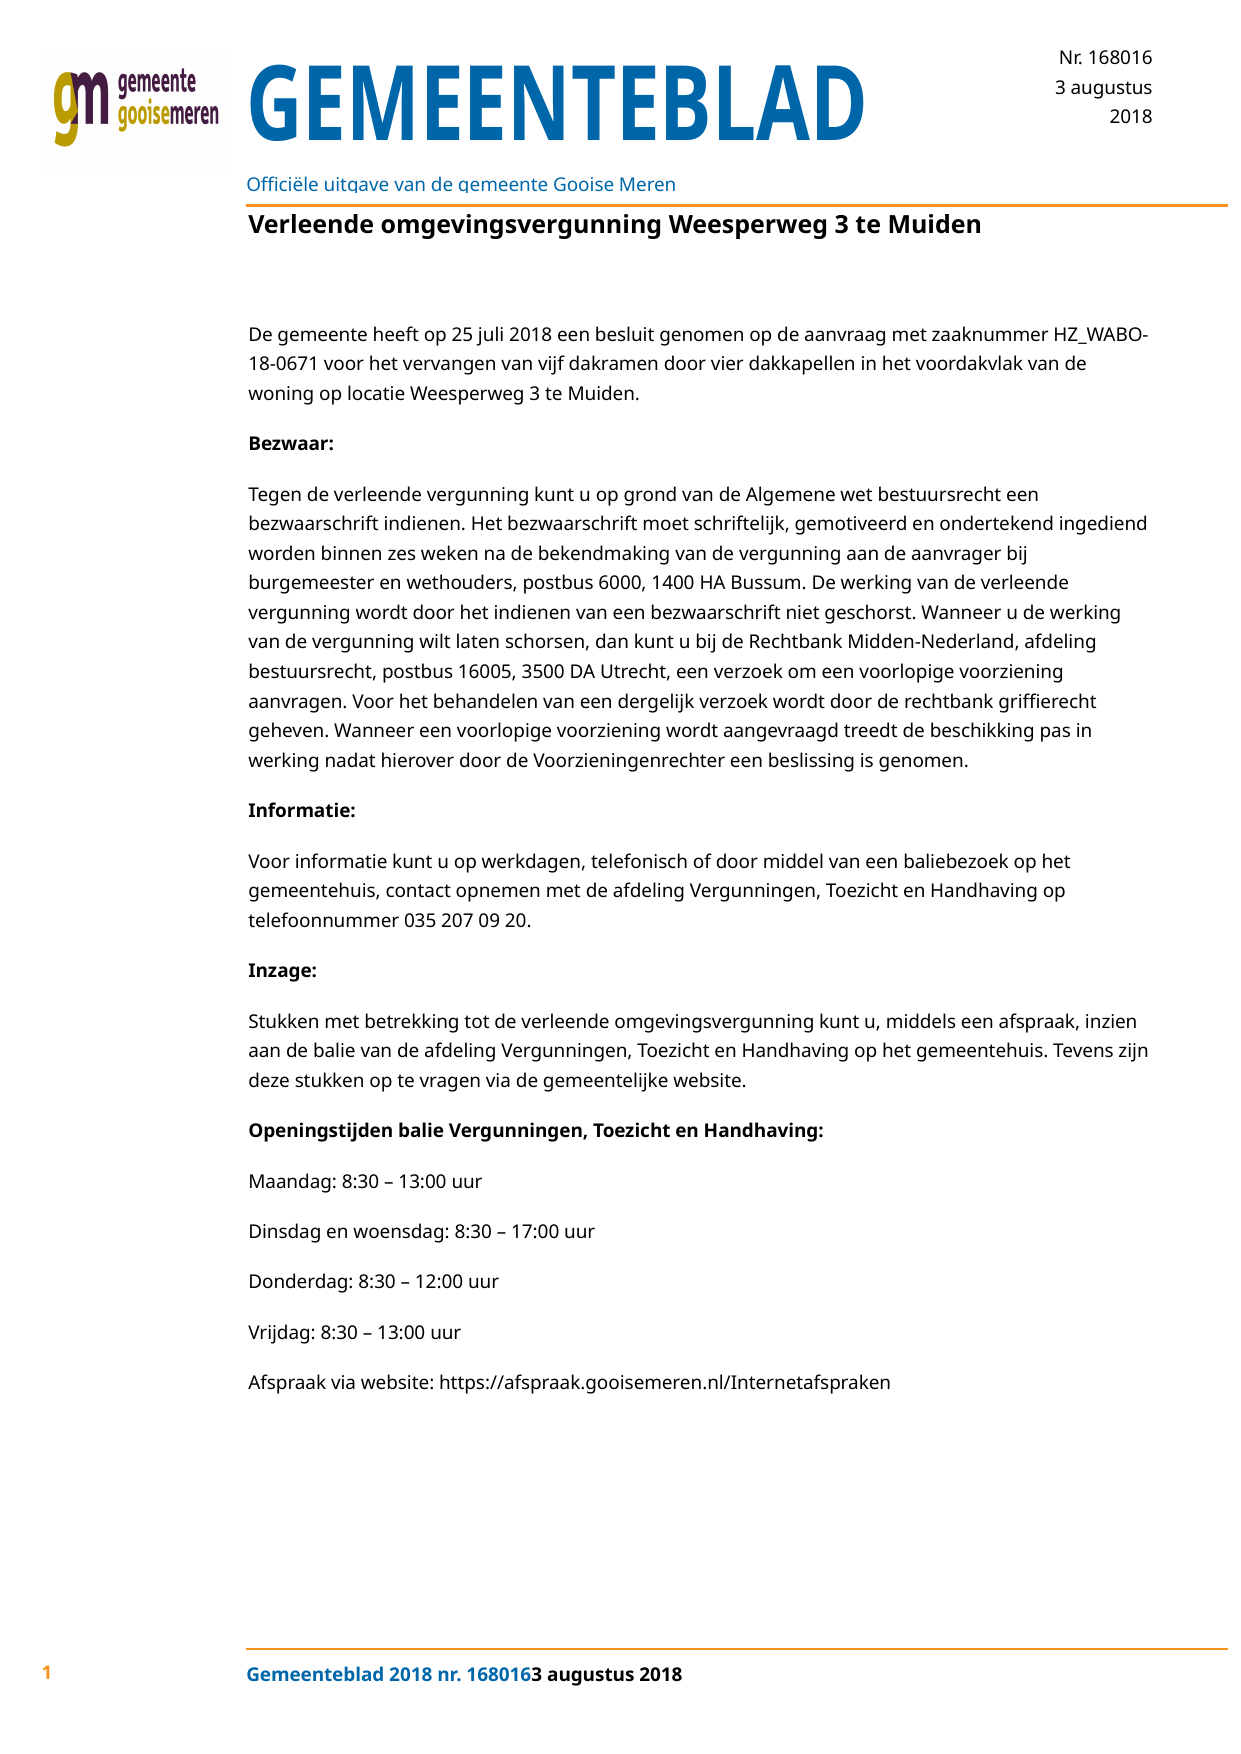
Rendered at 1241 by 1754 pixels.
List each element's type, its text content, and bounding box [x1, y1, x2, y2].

text Informatie: [248, 797, 1152, 823]
text Verleende omgevingsvergunning Weesperweg 3 te Muiden [248, 207, 1152, 241]
text Dinsdag en woensdag: 8:30 – 17:00 uur [248, 1218, 1152, 1244]
text Tegen de verleende vergunning kunt u op grond van de Algemene wet bestuursrecht een bezwaarschrift indienen. Het bezwaarschrift moet schriftelijk, gemotiveerd en ondertekend ingediend worden binnen zes weken na de bekendmaking van de vergunning aan de aanvrager bij burgemeester en wethouders, postbus 6000, 1400 HA Bussum. De werking van de verleende vergunning wordt door het indienen van een bezwaarschrift niet geschorst. Wanneer u de werking van de vergunning wilt laten schorsen, dan kunt u bij de Rechtbank Midden-Nederland, afdeling bestuursrecht, postbus 16005, 3500 DA Utrecht, een verzoek om een voorlopige voorziening aanvragen. Voor het behandelen van een dergelijk verzoek wordt door de rechtbank griffierecht geheven. Wanneer een voorlopige voorziening wordt aangevraagd treedt de beschikking pas in werking nadat hierover door de Voorzieningenrechter een beslissing is genomen. [248, 481, 1152, 773]
picture [41, 47, 231, 172]
text Maandag: 8:30 – 13:00 uur [248, 1168, 1152, 1193]
text Afspraak via website: https://afspraak.gooisemeren.nl/Internetafspraken [248, 1369, 1152, 1395]
text Vrijdag: 8:30 – 13:00 uur [248, 1319, 1152, 1345]
text Stukken met betrekking tot de verleende omgevingsvergunning kunt u, middels een afspraak, inzien aan de balie van de afdeling Vergunningen, Toezicht en Handhaving op het gemeentehuis. Tevens zijn deze stukken op te vragen via de gemeentelijke website. [248, 1008, 1152, 1093]
text Inzage: [248, 957, 1152, 983]
text Bezwaar: [248, 430, 1152, 456]
text Openingstijden balie Vergunningen, Toezicht en Handhaving: [248, 1117, 1152, 1143]
text Donderdag: 8:30 – 12:00 uur [248, 1269, 1152, 1294]
text De gemeente heeft op 25 juli 2018 een besluit genomen op de aanvraag met zaaknummer HZ_WABO-18-0671 voor het vervangen van vijf dakramen door vier dakkapellen in het voordakvlak van de woning op locatie Weesperweg 3 te Muiden. [248, 321, 1152, 406]
text Voor informatie kunt u op werkdagen, telefonisch of door middel van een baliebezoek op het gemeentehuis, contact opnemen met de afdeling Vergunningen, Toezicht en Handhaving op telefoonnummer 035 207 09 20. [248, 848, 1152, 933]
